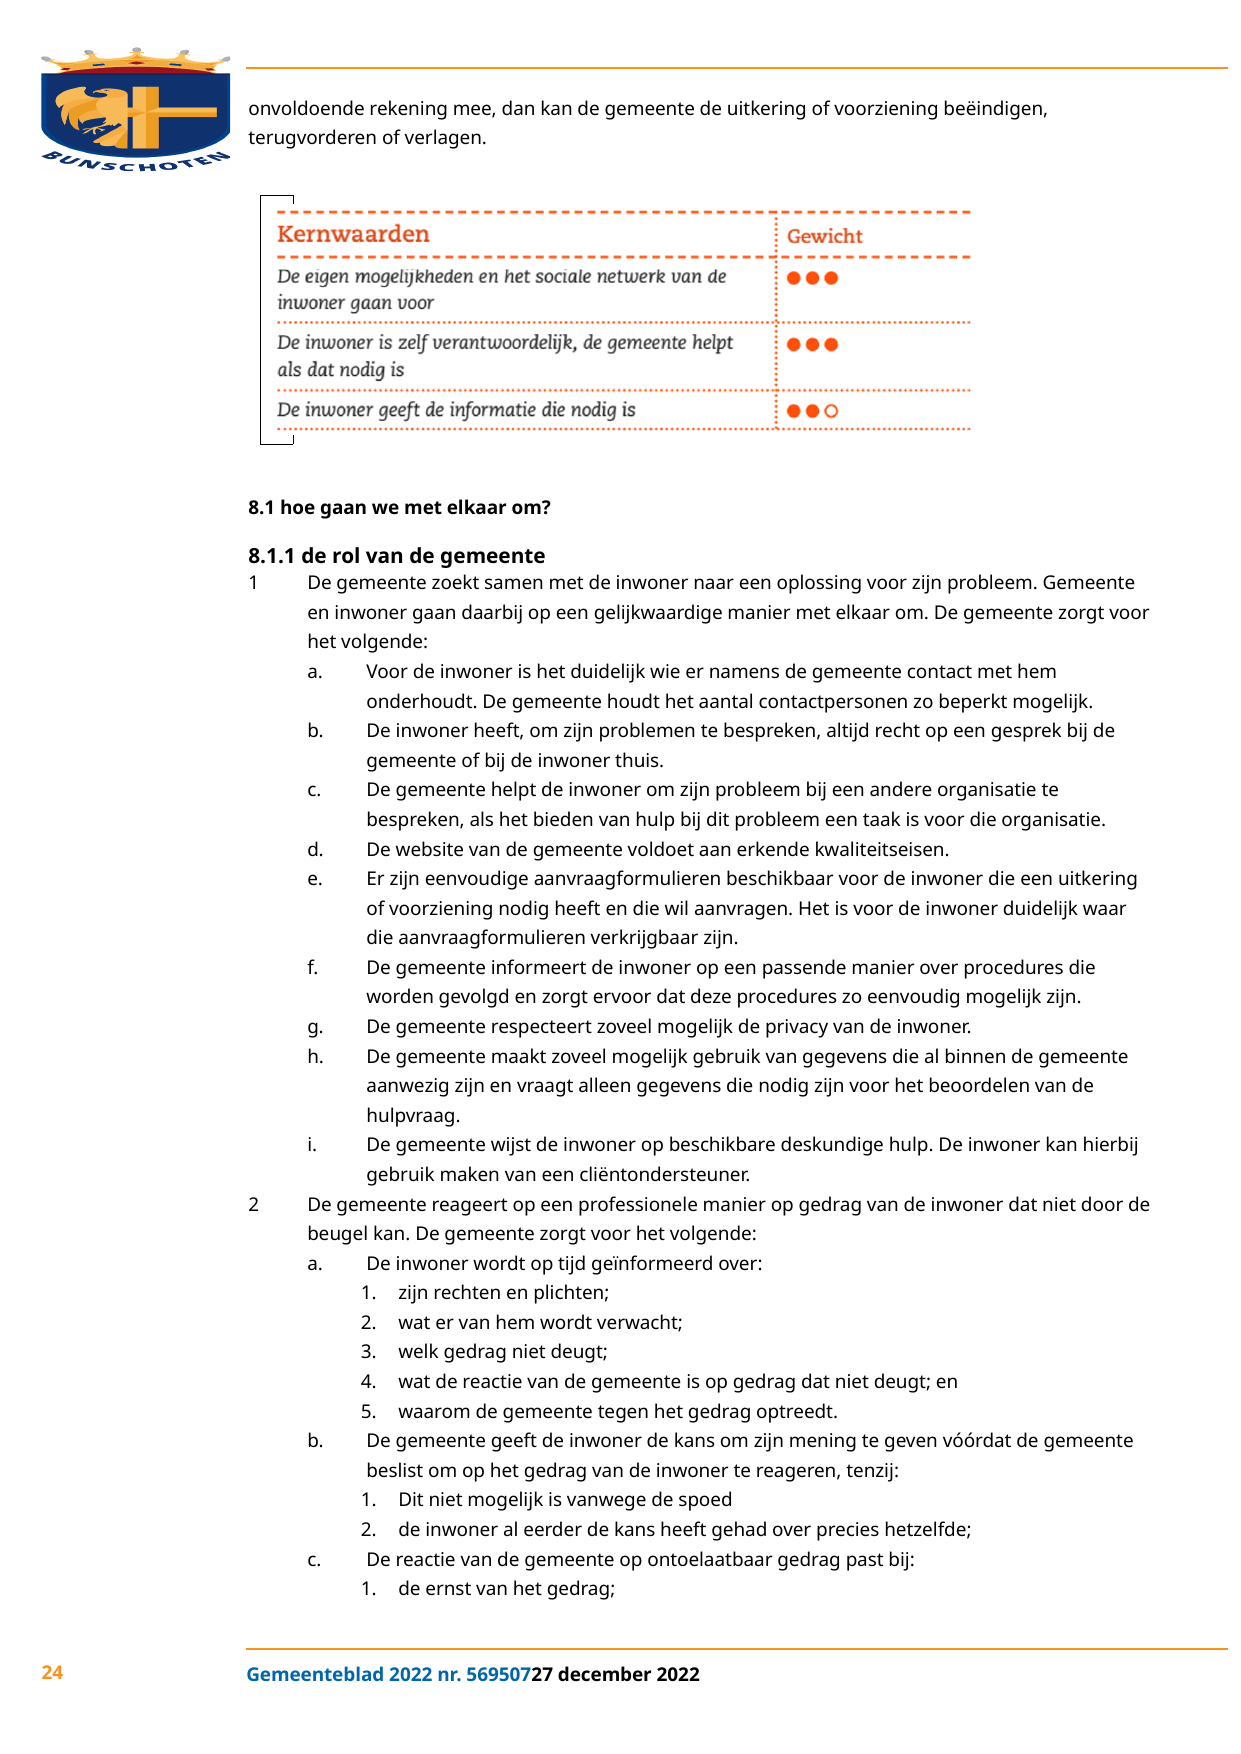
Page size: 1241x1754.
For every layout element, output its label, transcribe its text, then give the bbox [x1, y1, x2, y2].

list De gemeente wijst de inwoner op beschikbare deskundige hulp. De inwoner kan hierbij gebruik maken van een cliëntondersteuner. [307, 1132, 1152, 1187]
list wat er van hem wordt verwacht; [361, 1309, 1152, 1335]
list zijn rechten en plichten; [361, 1279, 1152, 1305]
list De reactie van de gemeente op ontoelaatbaar gedrag past bij: [307, 1546, 1152, 1572]
list De gemeente geeft de inwoner de kans om zijn mening te geven vóórdat de gemeente beslist om op het gedrag van de inwoner te reageren, tenzij: [307, 1427, 1152, 1483]
list De gemeente zoekt samen met de inwoner naar een oplossing voor zijn probleem. Gemeente en inwoner gaan daarbij op een gelijkwaardige manier met elkaar om. De gemeente zorgt voor het volgende: [248, 569, 1152, 654]
list welk gedrag niet deugt; [361, 1339, 1152, 1364]
list Dit niet mogelijk is vanwege de spoed [361, 1487, 1152, 1512]
list de ernst van het gedrag; [361, 1575, 1152, 1601]
picture [268, 204, 978, 435]
list De gemeente informeert de inwoner op een passende manier over procedures die worden gevolgd en zorgt ervoor dat deze procedures zo eenvoudig mogelijk zijn. [307, 954, 1152, 1009]
picture [41, 47, 231, 172]
text 8.1 hoe gaan we met elkaar om? [248, 494, 1152, 520]
list De inwoner wordt op tijd geïnformeerd over: [307, 1250, 1152, 1276]
list De gemeente respecteert zoveel mogelijk de privacy van de inwoner. [307, 1013, 1152, 1039]
list De inwoner heeft, om zijn problemen te bespreken, altijd recht op een gesprek bij de gemeente of bij de inwoner thuis. [307, 717, 1152, 773]
list Voor de inwoner is het duidelijk wie er namens de gemeente contact met hem onderhoudt. De gemeente houdt het aantal contactpersonen zo beperkt mogelijk. [307, 658, 1152, 714]
text 8.1.1 de rol van de gemeente [248, 541, 1152, 569]
list De gemeente helpt de inwoner om zijn probleem bij een andere organisatie te bespreken, als het bieden van hulp bij dit probleem een taak is voor die organisatie. [307, 777, 1152, 832]
list De gemeente reageert op een professionele manier op gedrag van de inwoner dat niet door de beugel kan. De gemeente zorgt voor het volgende: [248, 1191, 1152, 1246]
text onvoldoende rekening mee, dan kan de gemeente de uitkering of voorziening beëindigen, terugvorderen of verlagen. [248, 95, 1152, 150]
list wat de reactie van de gemeente is op gedrag dat niet deugt; en [361, 1368, 1152, 1394]
list De website van de gemeente voldoet aan erkende kwaliteitseisen. [307, 836, 1152, 862]
list De gemeente maakt zoveel mogelijk gebruik van gegevens die al binnen de gemeente aanwezig zijn en vraagt alleen gegevens die nodig zijn voor het beoordelen van de hulpvraag. [307, 1043, 1152, 1128]
list waarom de gemeente tegen het gedrag optreedt. [361, 1398, 1152, 1424]
list Er zijn eenvoudige aanvraagformulieren beschikbaar voor de inwoner die een uitkering of voorziening nodig heeft en die wil aanvragen. Het is voor de inwoner duidelijk waar die aanvraagformulieren verkrijgbaar zijn. [307, 865, 1152, 950]
list de inwoner al eerder de kans heeft gehad over precies hetzelfde; [361, 1516, 1152, 1542]
